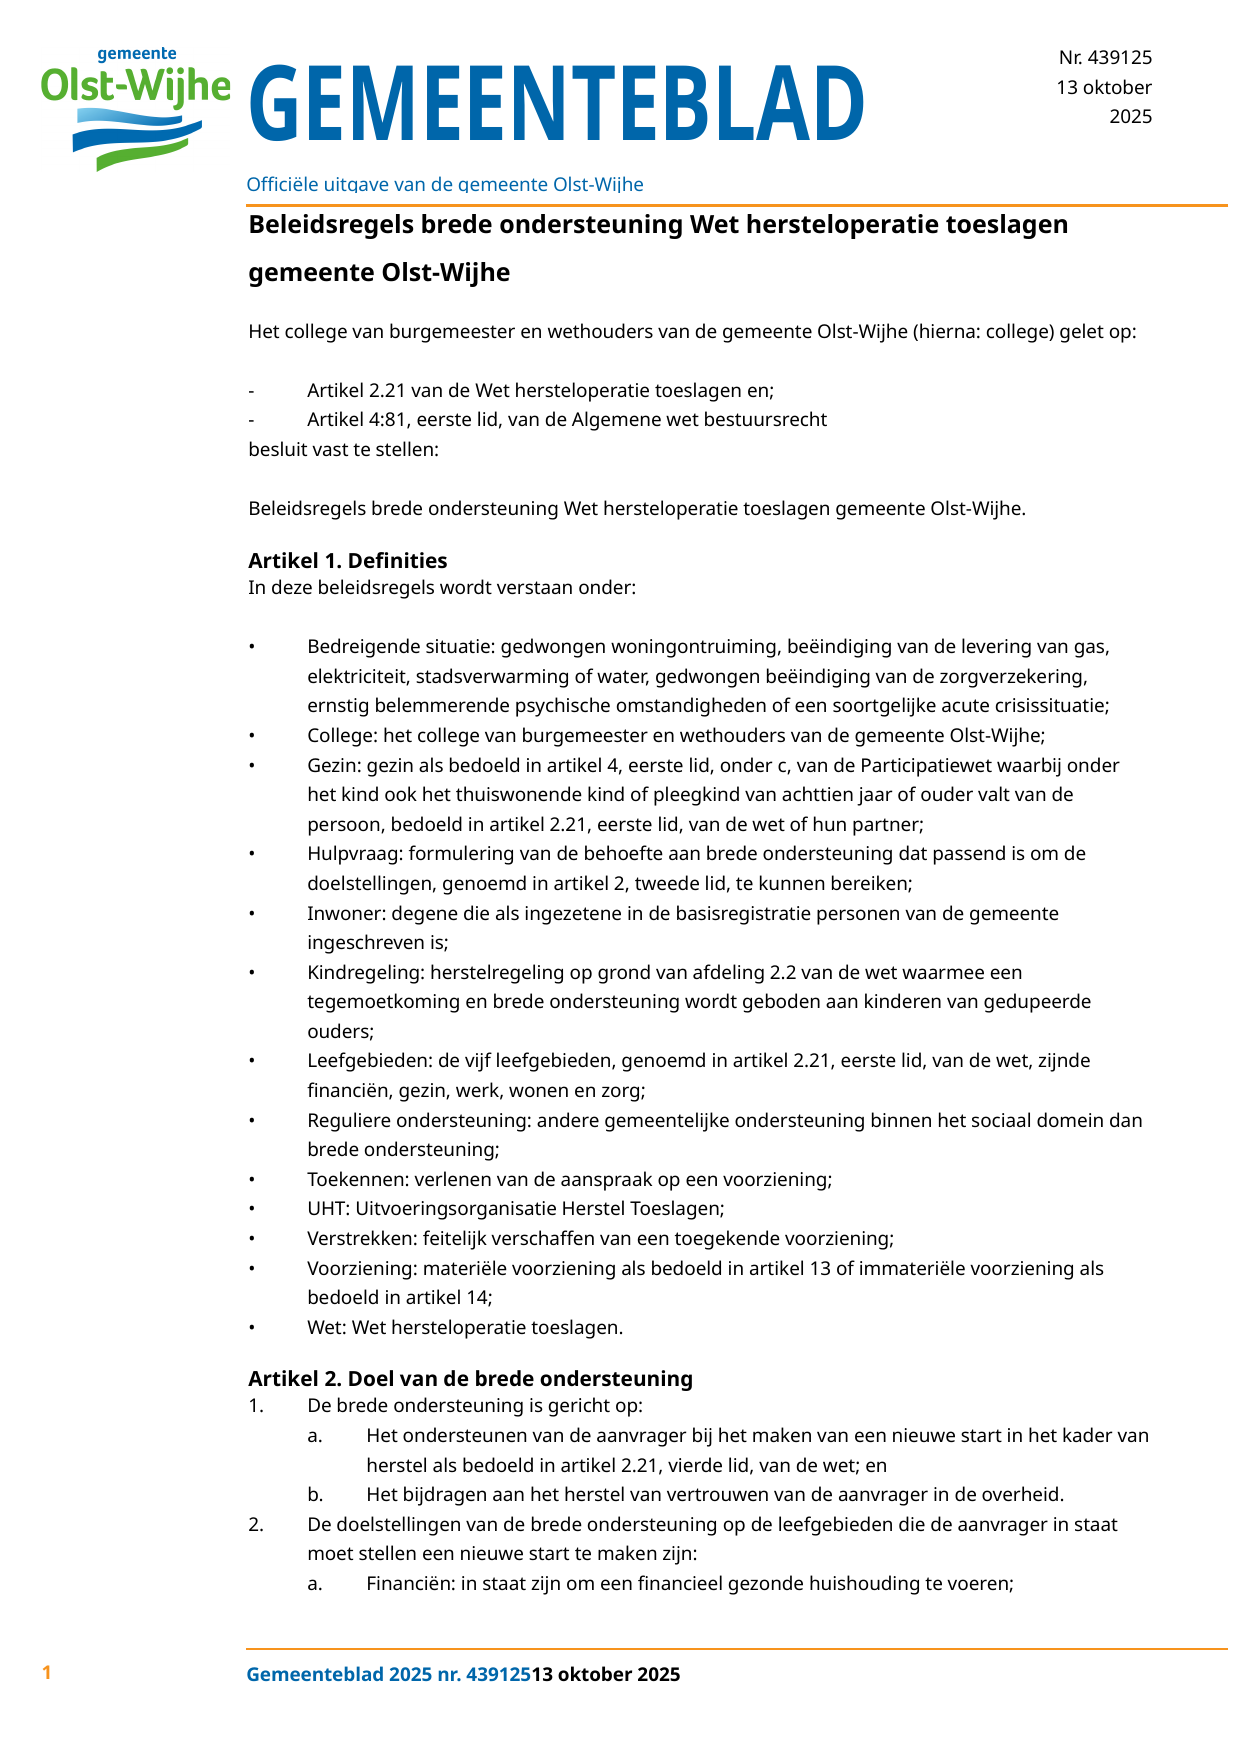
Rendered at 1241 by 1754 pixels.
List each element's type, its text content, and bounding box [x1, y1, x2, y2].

list Bedreigende situatie: gedwongen woningontruiming, beëindiging van de levering van gas, elektriciteit, stadsverwarming of water, gedwongen beëindiging van de zorgverzekering, ernstig belemmerende psychische omstandigheden of een soortgelijke acute crisissituatie; [248, 633, 1152, 718]
list Het bijdragen aan het herstel van vertrouwen van de aanvrager in de overheid. [307, 1481, 1152, 1507]
list Artikel 4:81, eerste lid, van de Algemene wet bestuursrecht [248, 407, 1152, 432]
list De brede ondersteuning is gericht op: [248, 1393, 1152, 1418]
list Artikel 2.21 van de Wet hersteloperatie toeslagen en; [248, 377, 1152, 403]
picture [41, 47, 231, 172]
text In deze beleidsregels wordt verstaan onder: [248, 574, 1152, 600]
list Inwoner: degene die als ingezetene in de basisregistratie personen van de gemeente ingeschreven is; [248, 900, 1152, 955]
list Gezin: gezin als bedoeld in artikel 4, eerste lid, onder c, van de Participatiewet waarbij onder het kind ook het thuiswonende kind of pleegkind van achttien jaar of ouder valt van de persoon, bedoeld in artikel 2.21, eerste lid, van de wet of hun partner; [248, 752, 1152, 837]
list Het ondersteunen van de aanvrager bij het maken van een nieuwe start in het kader van herstel als bedoeld in artikel 2.21, vierde lid, van de wet; en [307, 1422, 1152, 1478]
list College: het college van burgemeester en wethouders van de gemeente Olst-Wijhe; [248, 722, 1152, 748]
text Artikel 2. Doel van de brede ondersteuning [248, 1364, 1152, 1393]
list Reguliere ondersteuning: andere gemeentelijke ondersteuning binnen het sociaal domein dan brede ondersteuning; [248, 1107, 1152, 1162]
list Toekennen: verlenen van de aanspraak op een voorziening; [248, 1166, 1152, 1192]
list UHT: Uitvoeringsorganisatie Herstel Toeslagen; [248, 1196, 1152, 1221]
text Het college van burgemeester en wethouders van de gemeente Olst-Wijhe (hierna: college) gelet op: [248, 318, 1152, 344]
list Financiën: in staat zijn om een financieel gezonde huishouding te voeren; [307, 1570, 1152, 1596]
list Verstrekken: feitelijk verschaffen van een toegekende voorziening; [248, 1225, 1152, 1251]
list Leefgebieden: de vijf leefgebieden, genoemd in artikel 2.21, eerste lid, van de wet, zijnde financiën, gezin, werk, wonen en zorg; [248, 1048, 1152, 1103]
list De doelstellingen van de brede ondersteuning op de leefgebieden die de aanvrager in staat moet stellen een nieuwe start te maken zijn: [248, 1511, 1152, 1566]
list Wet: Wet hersteloperatie toeslagen. [248, 1314, 1152, 1339]
text Beleidsregels brede ondersteuning Wet hersteloperatie toeslagen gemeente Olst-Wijhe. [248, 495, 1152, 521]
text Artikel 1. Definities [248, 546, 1152, 574]
list Kindregeling: herstelregeling op grond van afdeling 2.2 van de wet waarmee een tegemoetkoming en brede ondersteuning wordt geboden aan kinderen van gedupeerde ouders; [248, 959, 1152, 1044]
list Voorziening: materiële voorziening als bedoeld in artikel 13 of immateriële voorziening als bedoeld in artikel 14; [248, 1255, 1152, 1310]
text besluit vast te stellen: [248, 436, 1152, 462]
list Hulpvraag: formulering van de behoefte aan brede ondersteuning dat passend is om de doelstellingen, genoemd in artikel 2, tweede lid, te kunnen bereiken; [248, 841, 1152, 896]
text Beleidsregels brede ondersteuning Wet hersteloperatie toeslagen gemeente Olst-Wijhe [248, 207, 1152, 288]
